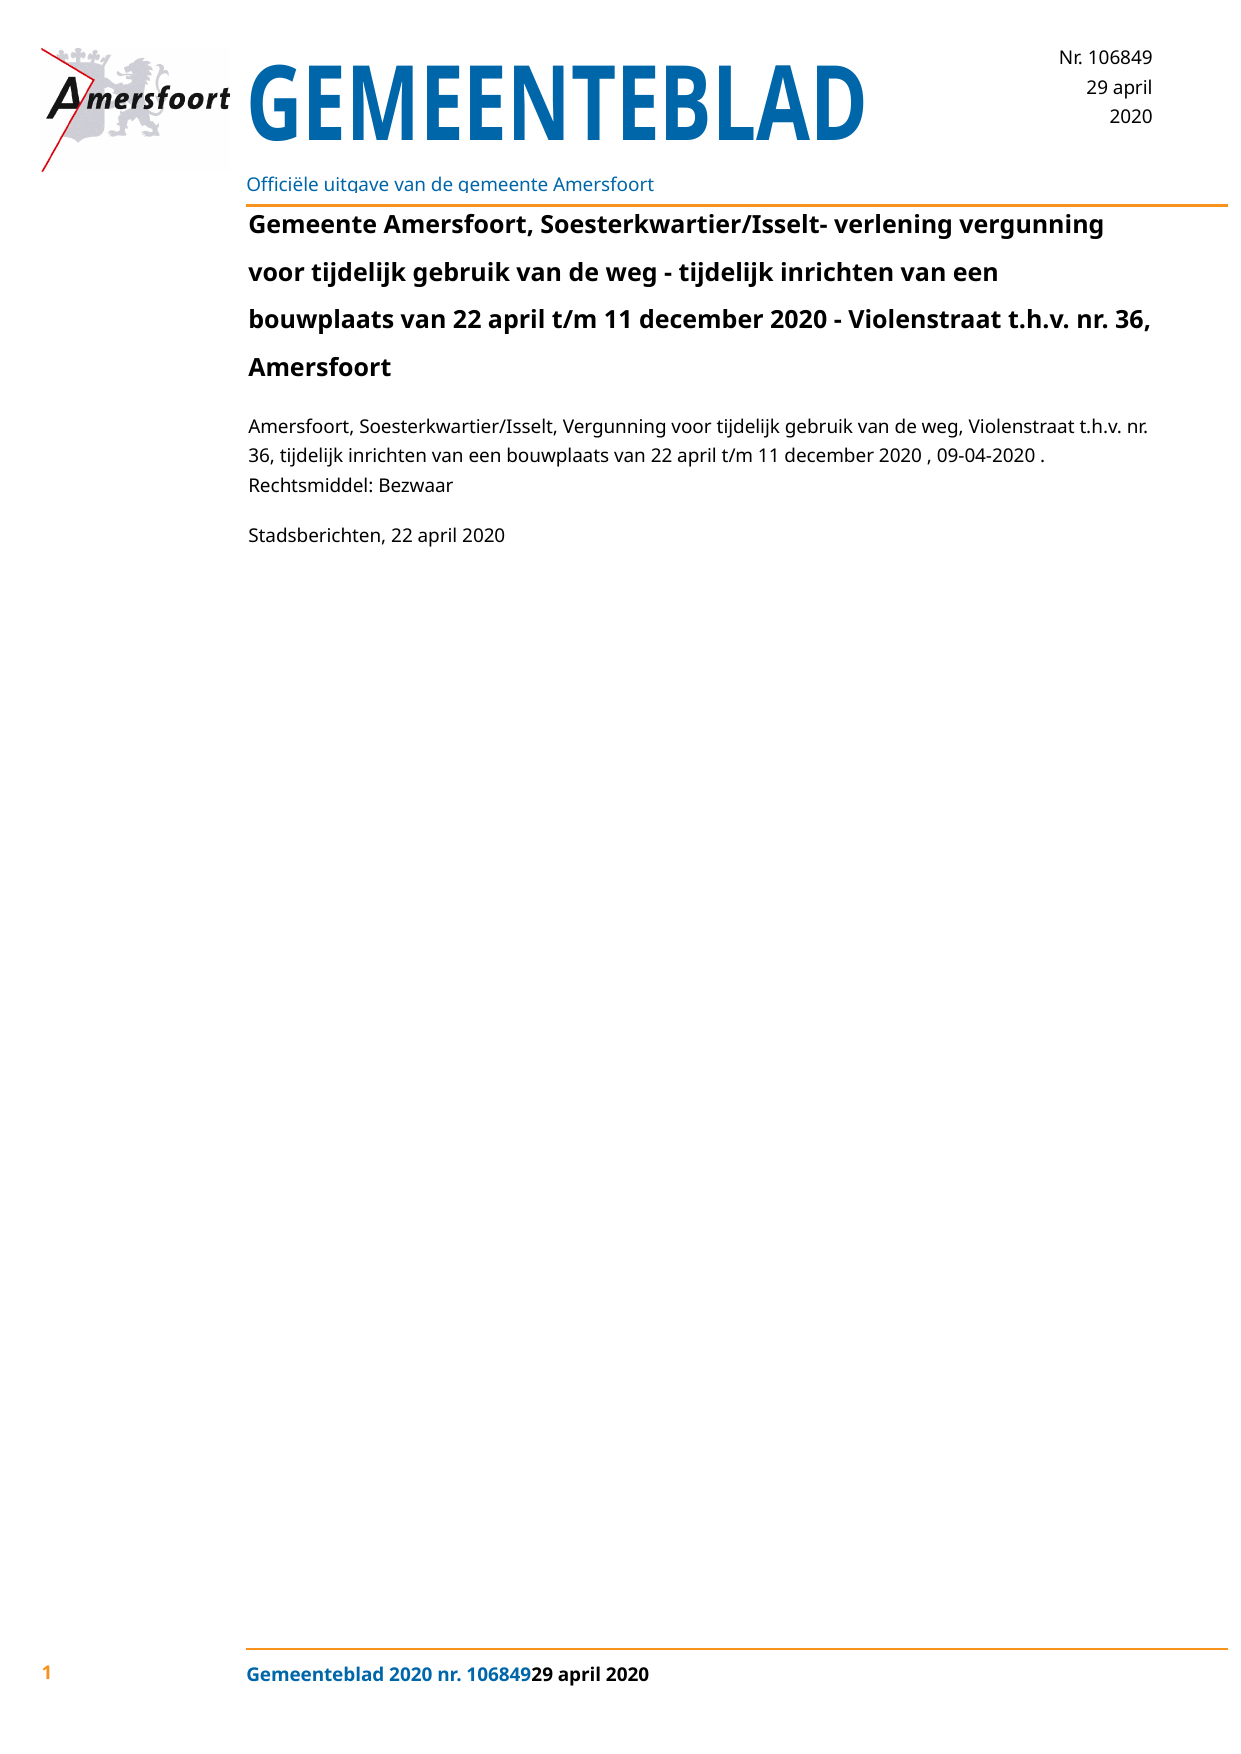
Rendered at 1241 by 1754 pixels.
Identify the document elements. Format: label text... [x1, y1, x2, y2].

text Stadsberichten, 22 april 2020 [248, 523, 1152, 548]
text Amersfoort, Soesterkwartier/Isselt, Vergunning voor tijdelijk gebruik van de weg, Violenstraat t.h.v. nr. 36, tijdelijk inrichten van een bouwplaats van 22 april t/m 11 december 2020 , 09-04-2020 . Rechtsmiddel: Bezwaar [248, 413, 1152, 498]
text Gemeente Amersfoort, Soesterkwartier/Isselt- verlening vergunning voor tijdelijk gebruik van de weg - tijdelijk inrichten van een bouwplaats van 22 april t/m 11 december 2020 - Violenstraat t.h.v. nr. 36, Amersfoort [248, 207, 1152, 384]
picture [41, 47, 231, 172]
